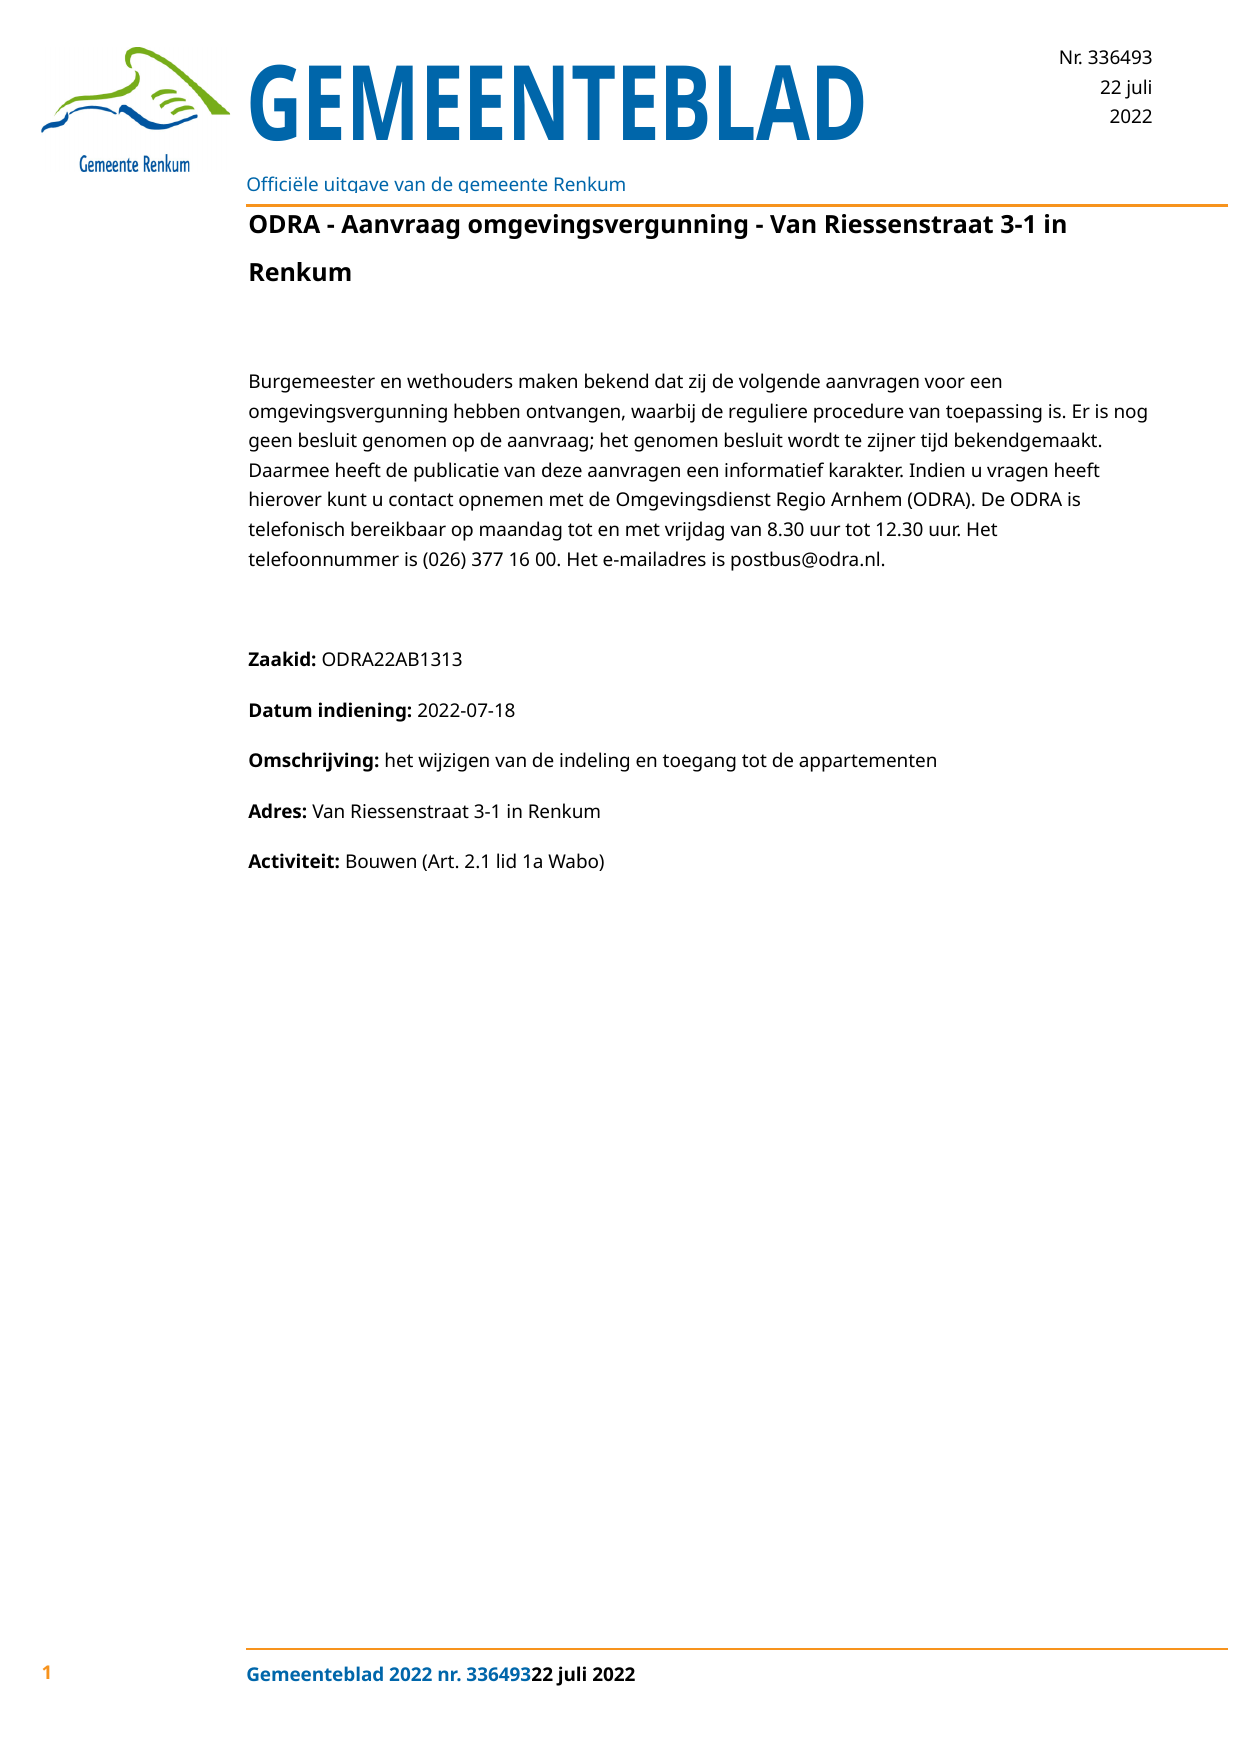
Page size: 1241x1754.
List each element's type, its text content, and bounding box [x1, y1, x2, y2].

text Activiteit: Bouwen (Art. 2.1 lid 1a Wabo) [248, 848, 1152, 874]
text Datum indiening: 2022-07-18 [248, 697, 1152, 723]
text Omschrijving: het wijzigen van de indeling en toegang tot de appartementen [248, 747, 1152, 773]
text Adres: Van Riessenstraat 3-1 in Renkum [248, 798, 1152, 824]
text ODRA - Aanvraag omgevingsvergunning - Van Riessenstraat 3-1 in Renkum [248, 207, 1152, 288]
text Zaakid: ODRA22AB1313 [248, 647, 1152, 672]
picture [41, 47, 231, 172]
text Burgemeester en wethouders maken bekend dat zij de volgende aanvragen voor een omgevingsvergunning hebben ontvangen, waarbij de reguliere procedure van toepassing is. Er is nog geen besluit genomen op de aanvraag; het genomen besluit wordt te zijner tijd bekendgemaakt. Daarmee heeft de publicatie van deze aanvragen een informatief karakter. Indien u vragen heeft hierover kunt u contact opnemen met de Omgevingsdienst Regio Arnhem (ODRA). De ODRA is telefonisch bereikbaar op maandag tot en met vrijdag van 8.30 uur tot 12.30 uur. Het telefoonnummer is (026) 377 16 00. Het e-mailadres is postbus@odra.nl. [248, 368, 1152, 572]
